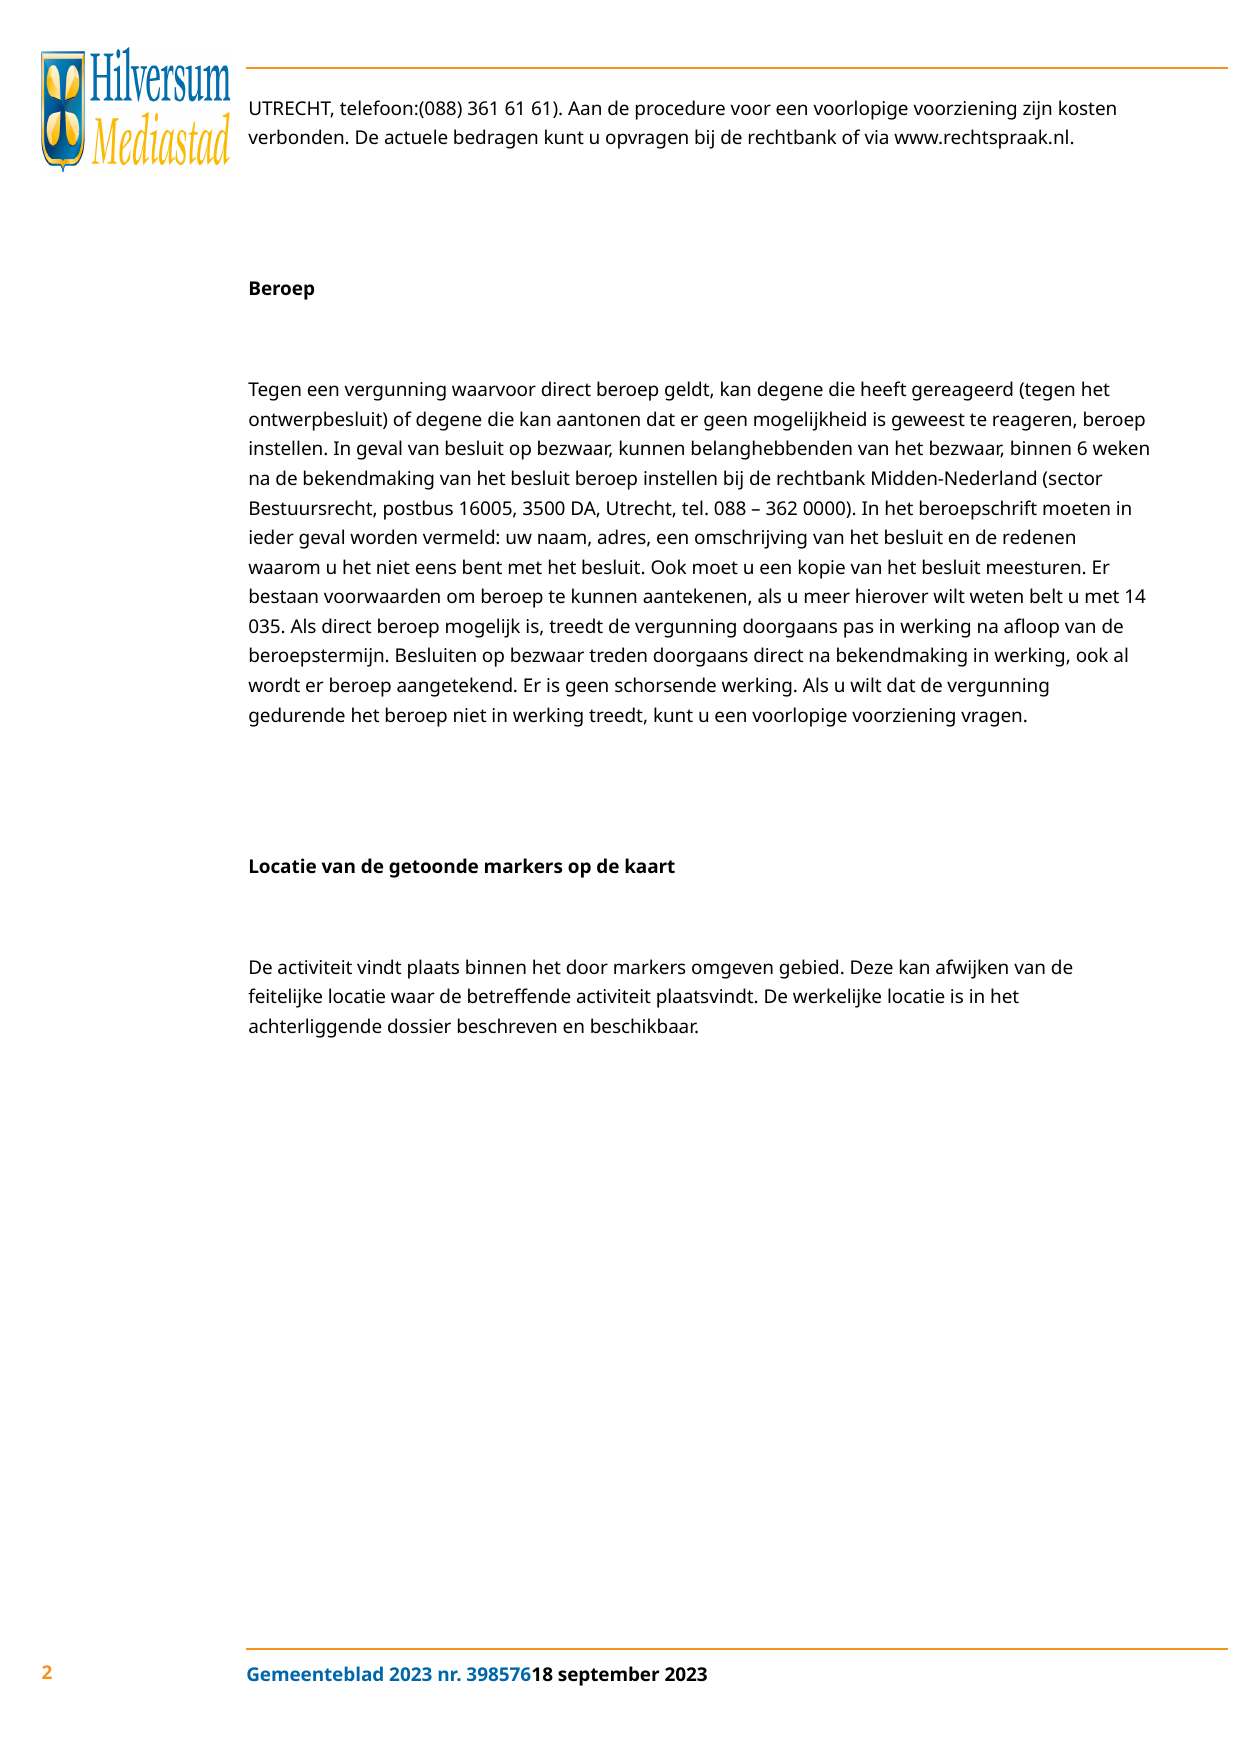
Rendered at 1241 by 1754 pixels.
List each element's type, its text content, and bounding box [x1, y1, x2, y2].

text Locatie van de getoonde markers op de kaart [248, 853, 1152, 879]
text Tegen een vergunning waarvoor direct beroep geldt, kan degene die heeft gereageerd (tegen het ontwerpbesluit) of degene die kan aantonen dat er geen mogelijkheid is geweest te reageren, beroep instellen. In geval van besluit op bezwaar, kunnen belanghebbenden van het bezwaar, binnen 6 weken na de bekendmaking van het besluit beroep instellen bij de rechtbank Midden-Nederland (sector Bestuursrecht, postbus 16005, 3500 DA, Utrecht, tel. 088 – 362 0000). In het beroepschrift moeten in ieder geval worden vermeld: uw naam, adres, een omschrijving van het besluit en de redenen waarom u het niet eens bent met het besluit. Ook moet u een kopie van het besluit meesturen. Er bestaan voorwaarden om beroep te kunnen aantekenen, als u meer hierover wilt weten belt u met 14 035. Als direct beroep mogelijk is, treedt de vergunning doorgaans pas in werking na afloop van de beroepstermijn. Besluiten op bezwaar treden doorgaans direct na bekendmaking in werking, ook al wordt er beroep aangetekend. Er is geen schorsende werking. Als u wilt dat de vergunning gedurende het beroep niet in werking treedt, kunt u een voorlopige voorziening vragen. [248, 376, 1152, 728]
text UTRECHT, telefoon:(088) 361 61 61). Aan de procedure voor een voorlopige voorziening zijn kosten verbonden. De actuele bedragen kunt u opvragen bij de rechtbank of via www.rechtspraak.nl. [248, 95, 1152, 150]
picture [41, 47, 231, 172]
text De activiteit vindt plaats binnen het door markers omgeven gebied. Deze kan afwijken van de feitelijke locatie waar de betreffende activiteit plaatsvindt. De werkelijke locatie is in het achterliggende dossier beschreven en beschikbaar. [248, 954, 1152, 1039]
text Beroep [248, 276, 1152, 301]
